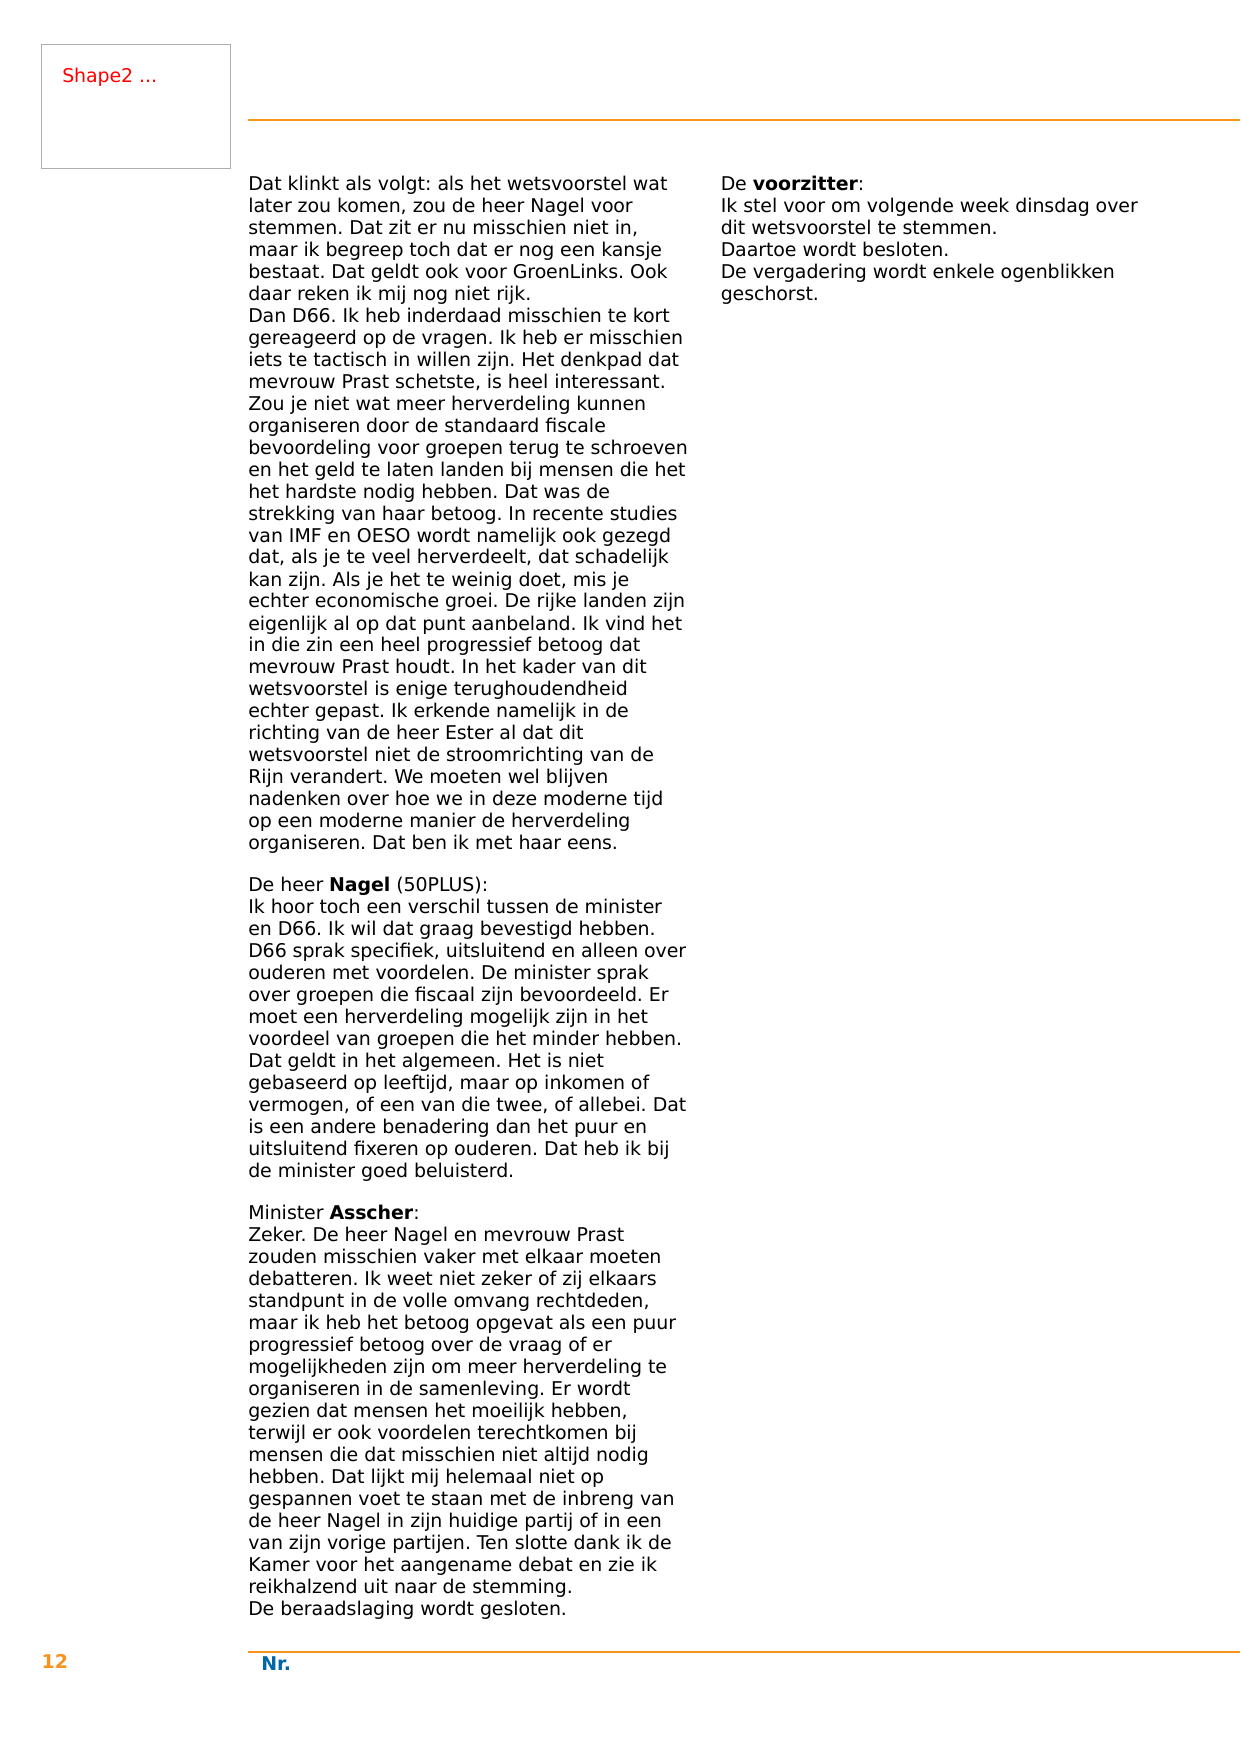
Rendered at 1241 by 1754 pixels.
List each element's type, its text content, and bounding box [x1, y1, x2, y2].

text Ik hoor toch een verschil tussen de minister en D66. Ik wil dat graag bevestigd hebben. D66 sprak specifiek, uitsluitend en alleen over ouderen met voordelen. De minister sprak over groepen die fiscaal zijn bevoordeeld. Er moet een herverdeling mogelijk zijn in het voordeel van groepen die het minder hebben. Dat geldt in het algemeen. Het is niet gebaseerd op leeftijd, maar op inkomen of vermogen, of een van die twee, of allebei. Dat is een andere benadering dan het puur en uitsluitend fixeren op ouderen. Dat heb ik bij de minister goed beluisterd. [248, 896, 691, 1182]
text De vergadering wordt enkele ogenblikken geschorst. [721, 261, 1163, 305]
text Ik stel voor om volgende week dinsdag over dit wetsvoorstel te stemmen. [721, 195, 1163, 239]
text De voorzitter: [721, 173, 1163, 195]
text Daartoe wordt besloten. [721, 239, 1163, 261]
text Dan D66. Ik heb inderdaad misschien te kort gereageerd op de vragen. Ik heb er misschien iets te tactisch in willen zijn. Het denkpad dat mevrouw Prast schetste, is heel interessant. Zou je niet wat meer herverdeling kunnen organiseren door de standaard fiscale bevoordeling voor groepen terug te schroeven en het geld te laten landen bij mensen die het het hardste nodig hebben. Dat was de strekking van haar betoog. In recente studies van IMF en OESO wordt namelijk ook gezegd dat, als je te veel herverdeelt, dat schadelijk kan zijn. Als je het te weinig doet, mis je echter economische groei. De rijke landen zijn eigenlijk al op dat punt aanbeland. Ik vind het in die zin een heel progressief betoog dat mevrouw Prast houdt. In het kader van dit wetsvoorstel is enige terughoudendheid echter gepast. Ik erkende namelijk in de richting van de heer Ester al dat dit wetsvoorstel niet de stroomrichting van de Rijn verandert. We moeten wel blijven nadenken over hoe we in deze moderne tijd op een moderne manier de herverdeling organiseren. Dat ben ik met haar eens. [248, 305, 691, 854]
text De heer Nagel (50PLUS): [248, 874, 691, 896]
text Dat klinkt als volgt: als het wetsvoorstel wat later zou komen, zou de heer Nagel voor stemmen. Dat zit er nu misschien niet in, maar ik begreep toch dat er nog een kansje bestaat. Dat geldt ook voor GroenLinks. Ook daar reken ik mij nog niet rijk. [248, 173, 691, 305]
text Zeker. De heer Nagel en mevrouw Prast zouden misschien vaker met elkaar moeten debatteren. Ik weet niet zeker of zij elkaars standpunt in de volle omvang rechtdeden, maar ik heb het betoog opgevat als een puur progressief betoog over de vraag of er mogelijkheden zijn om meer herverdeling te organiseren in de samenleving. Er wordt gezien dat mensen het moeilijk hebben, terwijl er ook voordelen terechtkomen bij mensen die dat misschien niet altijd nodig hebben. Dat lijkt mij helemaal niet op gespannen voet te staan met de inbreng van de heer Nagel in zijn huidige partij of in een van zijn vorige partijen. Ten slotte dank ik de Kamer voor het aangename debat en zie ik reikhalzend uit naar de stemming. [248, 1224, 691, 1597]
text De beraadslaging wordt gesloten. [248, 1597, 691, 1619]
text Minister Asscher: [248, 1202, 691, 1224]
